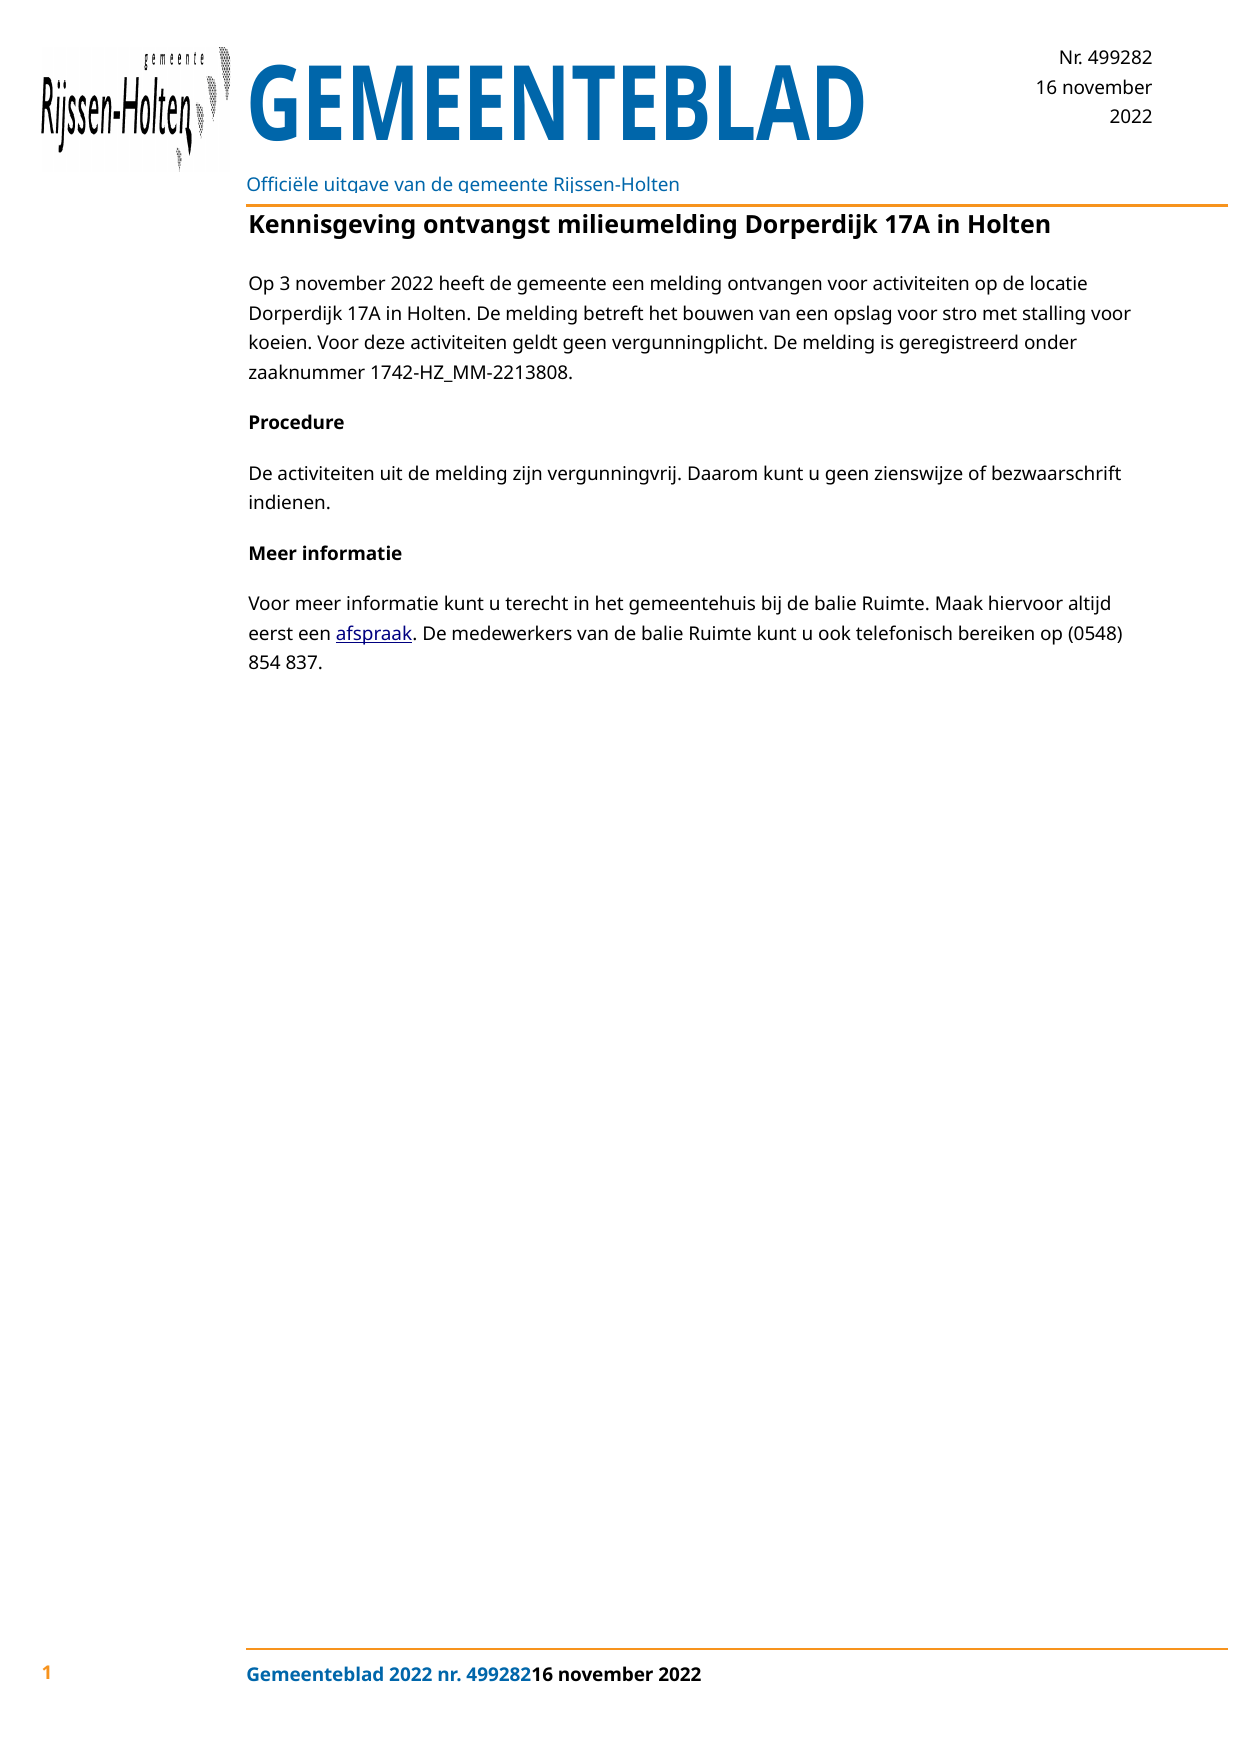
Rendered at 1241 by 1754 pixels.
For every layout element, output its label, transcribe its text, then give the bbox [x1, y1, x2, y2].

text De activiteiten uit de melding zijn vergunningvrij. Daarom kunt u geen zienswijze of bezwaarschrift indienen. [248, 460, 1152, 515]
text Op 3 november 2022 heeft de gemeente een melding ontvangen voor activiteiten op de locatie Dorperdijk 17A in Holten. De melding betreft het bouwen van een opslag voor stro met stalling voor koeien. Voor deze activiteiten geldt geen vergunningplicht. De melding is geregistreerd onder zaaknummer 1742-HZ_MM-2213808. [248, 270, 1152, 385]
text Kennisgeving ontvangst milieumelding Dorperdijk 17A in Holten [248, 207, 1152, 241]
text Meer informatie [248, 540, 1152, 566]
text Procedure [248, 409, 1152, 435]
picture [41, 47, 231, 172]
text Voor meer informatie kunt u terecht in het gemeentehuis bij de balie Ruimte. Maak hiervoor altijd eerst een afspraak. De medewerkers van de balie Ruimte kunt u ook telefonisch bereiken op (0548) 854 837. [248, 590, 1152, 675]
